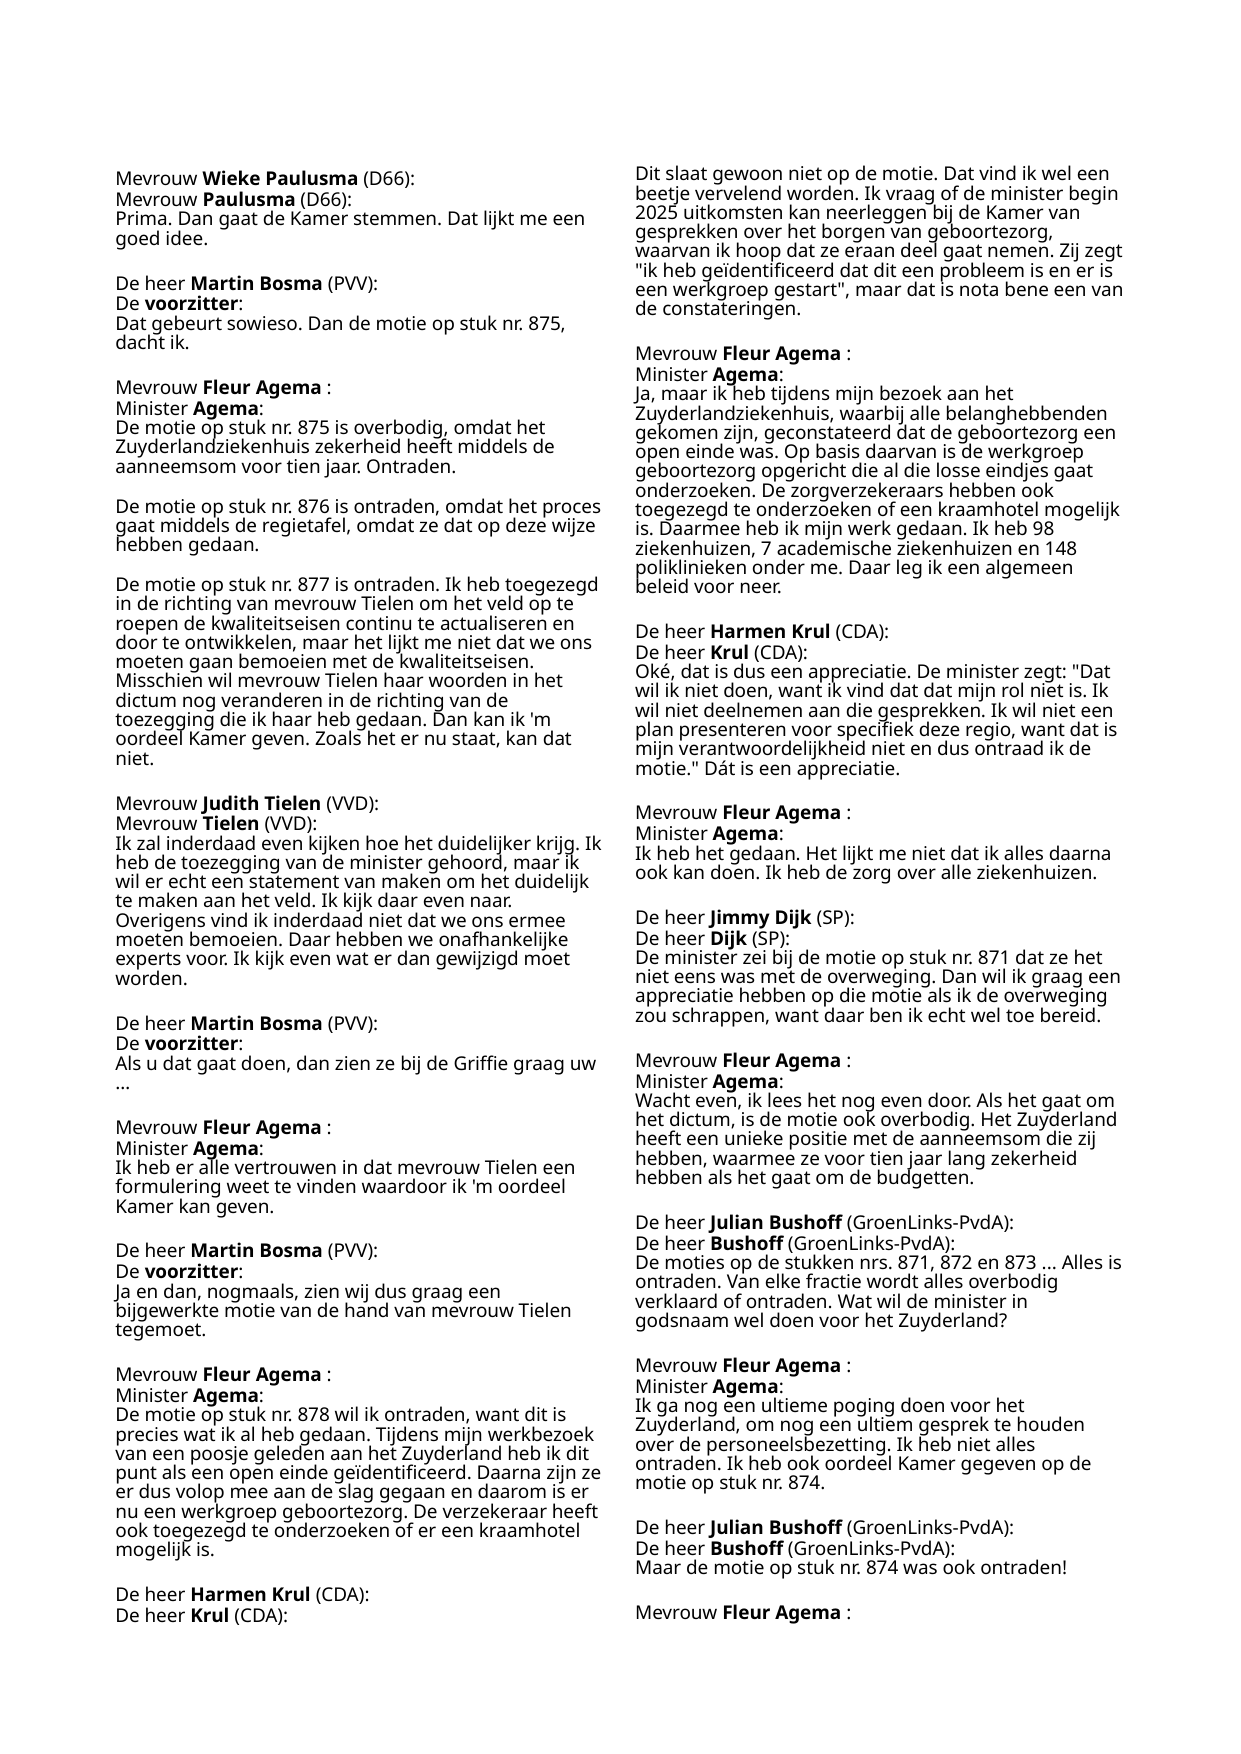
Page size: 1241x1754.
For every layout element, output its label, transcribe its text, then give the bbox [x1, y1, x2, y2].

text De heer Julian Bushoff (GroenLinks-PvdA): [635, 1209, 1125, 1235]
text De heer Bushoff (GroenLinks-PvdA): [635, 1540, 1125, 1559]
text Mevrouw Fleur Agema : [635, 1047, 1125, 1073]
text Als u dat gaat doen, dan zien ze bij de Griffie graag uw … [115, 1055, 605, 1093]
text Maar de motie op stuk nr. 874 was ook ontraden! [635, 1559, 1125, 1578]
text De heer Krul (CDA): [115, 1607, 605, 1626]
text Mevrouw Tielen (VVD): [115, 815, 605, 835]
text Mevrouw Fleur Agema : [115, 1361, 605, 1387]
text Ik heb het gedaan. Het lijkt me niet dat ik alles daarna ook kan doen. Ik heb de zorg over alle ziekenhuizen. [635, 844, 1125, 883]
text De heer Martin Bosma (PVV): [115, 270, 605, 295]
text De heer Julian Bushoff (GroenLinks-PvdA): [635, 1514, 1125, 1540]
text Mevrouw Wieke Paulusma (D66): [115, 165, 605, 191]
text Minister Agema: [635, 1073, 1125, 1092]
text Minister Agema: [115, 1387, 605, 1406]
text Minister Agema: [635, 366, 1125, 385]
text Dit slaat gewoon niet op de motie. Dat vind ik wel een beetje vervelend worden. Ik vraag of de minister begin 2025 uitkomsten kan neerleggen bij de Kamer van gesprekken over het borgen van geboortezorg, waarvan ik hoop dat ze eraan deel gaat nemen. Zij zegt "ik heb geïdentificeerd dat dit een probleem is en er is een werkgroep gestart", maar dat is nota bene een van de constateringen. [635, 165, 1125, 319]
text Mevrouw Paulusma (D66): [115, 191, 605, 210]
text Prima. Dan gaat de Kamer stemmen. Dat lijkt me een goed idee. [115, 210, 605, 249]
text Ik heb er alle vertrouwen in dat mevrouw Tielen een formulering weet te vinden waardoor ik 'm oordeel Kamer kan geven. [115, 1159, 605, 1217]
text Mevrouw Fleur Agema : [635, 1599, 1125, 1625]
text De heer Martin Bosma (PVV): [115, 1010, 605, 1035]
text Mevrouw Fleur Agema : [635, 340, 1125, 366]
text De heer Dijk (SP): [635, 930, 1125, 949]
text Mevrouw Fleur Agema : [635, 1352, 1125, 1378]
text Mevrouw Fleur Agema : [115, 374, 605, 400]
text De heer Jimmy Dijk (SP): [635, 904, 1125, 930]
text Ja, maar ik heb tijdens mijn bezoek aan het Zuyderlandziekenhuis, waarbij alle belanghebbenden gekomen zijn, geconstateerd dat de geboortezorg een open einde was. Op basis daarvan is de werkgroep geboortezorg opgericht die al die losse eindjes gaat onderzoeken. De zorgverzekeraars hebben ook toegezegd te onderzoeken of een kraamhotel mogelijk is. Daarmee heb ik mijn werk gedaan. Ik heb 98 ziekenhuizen, 7 academische ziekenhuizen en 148 poliklinieken onder me. Daar leg ik een algemeen beleid voor neer. [635, 385, 1125, 597]
text Mevrouw Fleur Agema : [115, 1114, 605, 1140]
text Ik zal inderdaad even kijken hoe het duidelijker krijg. Ik heb de toezegging van de minister gehoord, maar ik wil er echt een statement van maken om het duidelijk te maken aan het veld. Ik kijk daar even naar. Overigens vind ik inderdaad niet dat we ons ermee moeten bemoeien. Daar hebben we onafhankelijke experts voor. Ik kijk even wat er dan gewijzigd moet worden. [115, 835, 605, 989]
text Dat gebeurt sowieso. Dan de motie op stuk nr. 875, dacht ik. [115, 315, 605, 353]
text De voorzitter: [115, 295, 605, 315]
text De heer Harmen Krul (CDA): [635, 618, 1125, 644]
text De heer Martin Bosma (PVV): [115, 1238, 605, 1263]
text Ik ga nog een ultieme poging doen voor het Zuyderland, om nog een ultiem gesprek te houden over de personeelsbezetting. Ik heb niet alles ontraden. Ik heb ook oordeel Kamer gegeven op de motie op stuk nr. 874. [635, 1397, 1125, 1493]
text Wacht even, ik lees het nog even door. Als het gaat om het dictum, is de motie ook overbodig. Het Zuyderland heeft een unieke positie met de aanneemsom die zij hebben, waarmee ze voor tien jaar lang zekerheid hebben als het gaat om de budgetten. [635, 1092, 1125, 1188]
text De motie op stuk nr. 877 is ontraden. Ik heb toegezegd in de richting van mevrouw Tielen om het veld op te roepen de kwaliteitseisen continu te actualiseren en door te ontwikkelen, maar het lijkt me niet dat we ons moeten gaan bemoeien met de kwaliteitseisen. Misschien wil mevrouw Tielen haar woorden in het dictum nog veranderen in de richting van de toezegging die ik haar heb gedaan. Dan kan ik 'm oordeel Kamer geven. Zoals het er nu staat, kan dat niet. [115, 576, 605, 769]
text De motie op stuk nr. 878 wil ik ontraden, want dit is precies wat ik al heb gedaan. Tijdens mijn werkbezoek van een poosje geleden aan het Zuyderland heb ik dit punt als een open einde geïdentificeerd. Daarna zijn ze er dus volop mee aan de slag gegaan en daarom is er nu een werkgroep geboortezorg. De verzekeraar heeft ook toegezegd te onderzoeken of er een kraamhotel mogelijk is. [115, 1406, 605, 1561]
text Minister Agema: [115, 400, 605, 419]
text De moties op de stukken nrs. 871, 872 en 873 ... Alles is ontraden. Van elke fractie wordt alles overbodig verklaard of ontraden. Wat wil de minister in godsnaam wel doen voor het Zuyderland? [635, 1254, 1125, 1331]
text Ja en dan, nogmaals, zien wij dus graag een bijgewerkte motie van de hand van mevrouw Tielen tegemoet. [115, 1283, 605, 1341]
text Minister Agema: [115, 1140, 605, 1159]
text Minister Agema: [635, 825, 1125, 844]
text De minister zei bij de motie op stuk nr. 871 dat ze het niet eens was met de overweging. Dan wil ik graag een appreciatie hebben op die motie als ik de overweging zou schrappen, want daar ben ik echt wel toe bereid. [635, 949, 1125, 1026]
text De motie op stuk nr. 876 is ontraden, omdat het proces gaat middels de regietafel, omdat ze dat op deze wijze hebben gedaan. [115, 498, 605, 555]
text Mevrouw Fleur Agema : [635, 799, 1125, 825]
text De voorzitter: [115, 1035, 605, 1055]
text Minister Agema: [635, 1378, 1125, 1397]
text De voorzitter: [115, 1263, 605, 1283]
text De heer Harmen Krul (CDA): [115, 1581, 605, 1607]
text De heer Bushoff (GroenLinks-PvdA): [635, 1235, 1125, 1254]
text De motie op stuk nr. 875 is overbodig, omdat het Zuyderlandziekenhuis zekerheid heeft middels de aanneemsom voor tien jaar. Ontraden. [115, 419, 605, 477]
text Oké, dat is dus een appreciatie. De minister zegt: "Dat wil ik niet doen, want ik vind dat dat mijn rol niet is. Ik wil niet deelnemen aan die gesprekken. Ik wil niet een plan presenteren voor specifiek deze regio, want dat is mijn verantwoordelijkheid niet en dus ontraad ik de motie." Dát is een appreciatie. [635, 663, 1125, 779]
text De heer Krul (CDA): [635, 644, 1125, 663]
text Mevrouw Judith Tielen (VVD): [115, 790, 605, 815]
